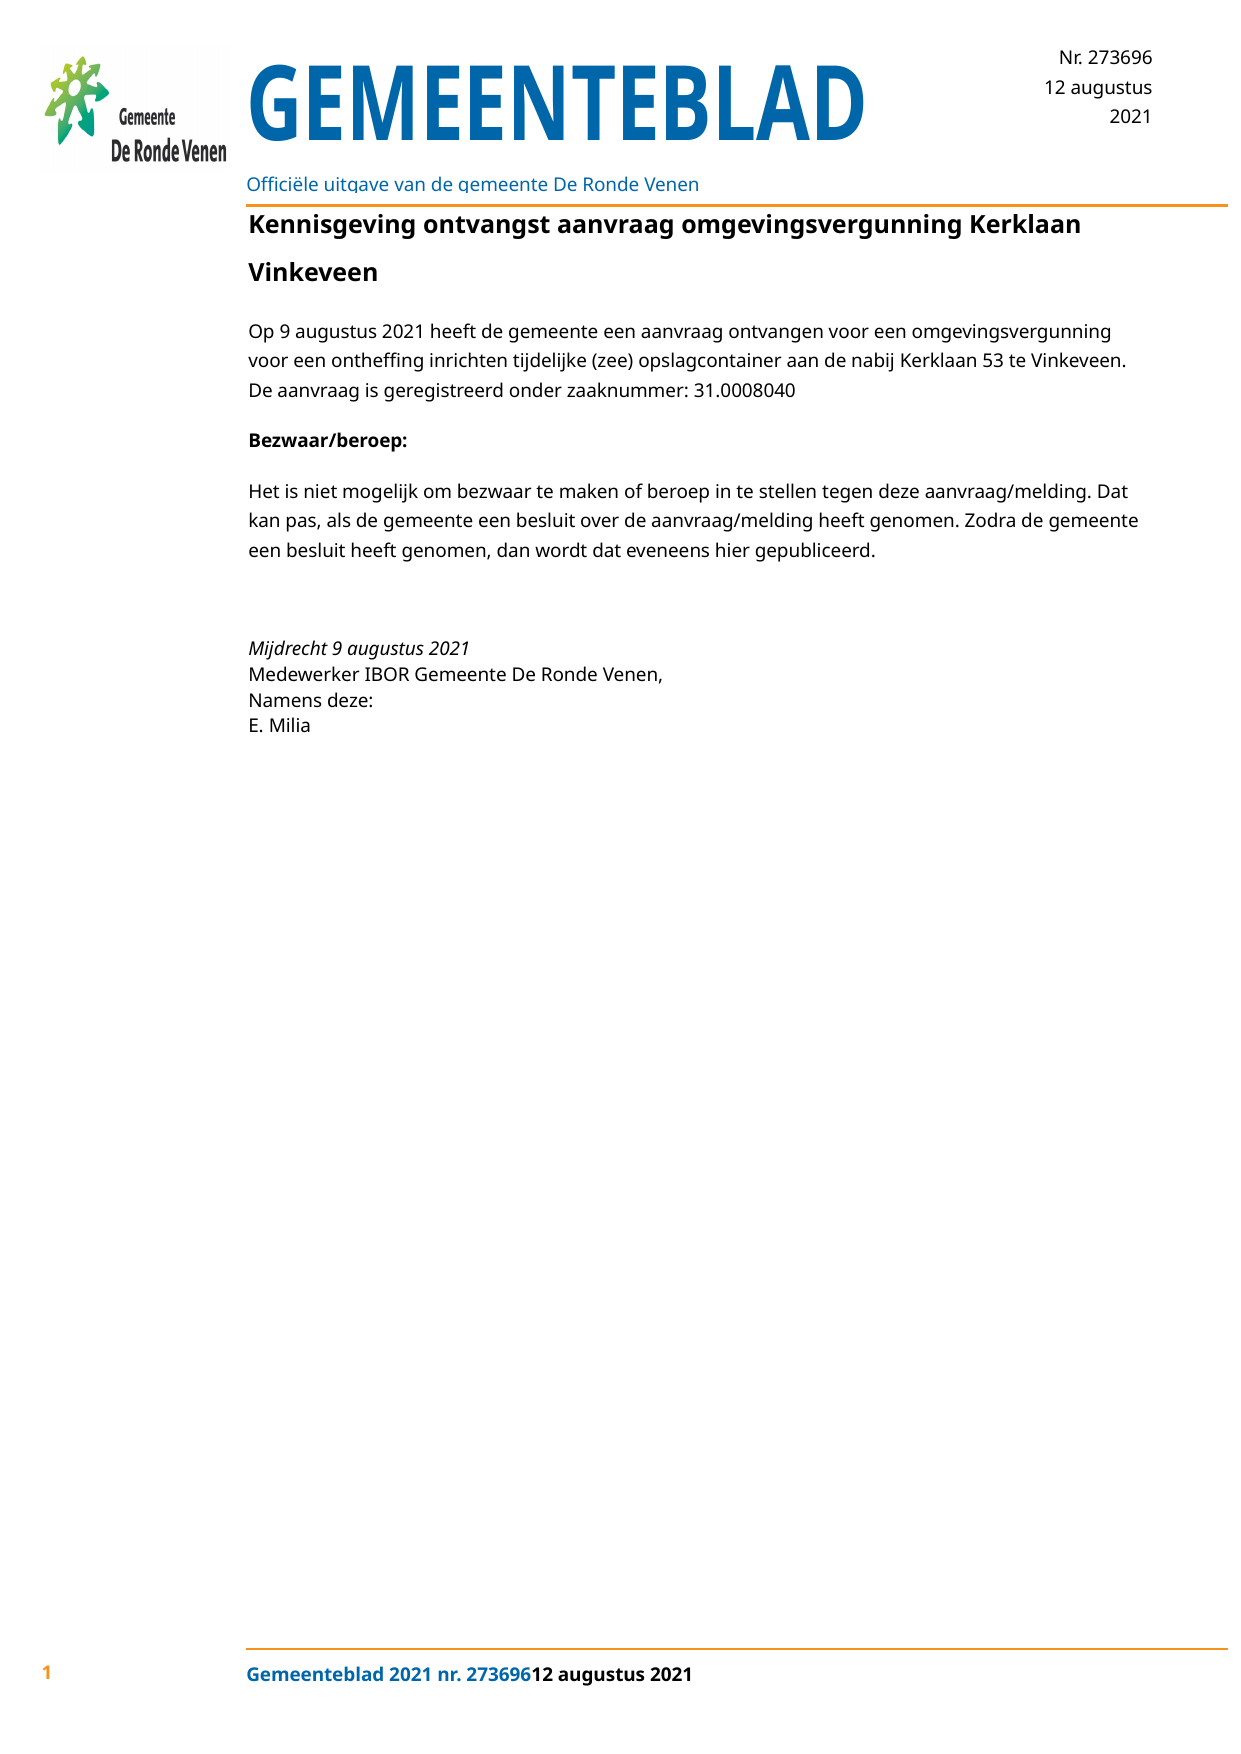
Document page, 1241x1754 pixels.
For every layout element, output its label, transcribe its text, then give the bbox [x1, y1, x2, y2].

text Bezwaar/beroep: [248, 427, 1152, 453]
text Medewerker IBOR Gemeente De Ronde Venen, [248, 661, 1152, 687]
text Op 9 augustus 2021 heeft de gemeente een aanvraag ontvangen voor een omgevingsvergunning voor een ontheffing inrichten tijdelijke (zee) opslagcontainer aan de nabij Kerklaan 53 te Vinkeveen. De aanvraag is geregistreerd onder zaaknummer: 31.0008040 [248, 318, 1152, 403]
text Mijdrecht 9 augustus 2021 [248, 635, 1152, 661]
text Namens deze: [248, 687, 1152, 712]
text E. Milia [248, 712, 1152, 738]
text Kennisgeving ontvangst aanvraag omgevingsvergunning Kerklaan Vinkeveen [248, 207, 1152, 288]
picture [41, 47, 231, 172]
text Het is niet mogelijk om bezwaar te maken of beroep in te stellen tegen deze aanvraag/melding. Dat kan pas, als de gemeente een besluit over de aanvraag/melding heeft genomen. Zodra de gemeente een besluit heeft genomen, dan wordt dat eveneens hier gepubliceerd. [248, 478, 1152, 563]
